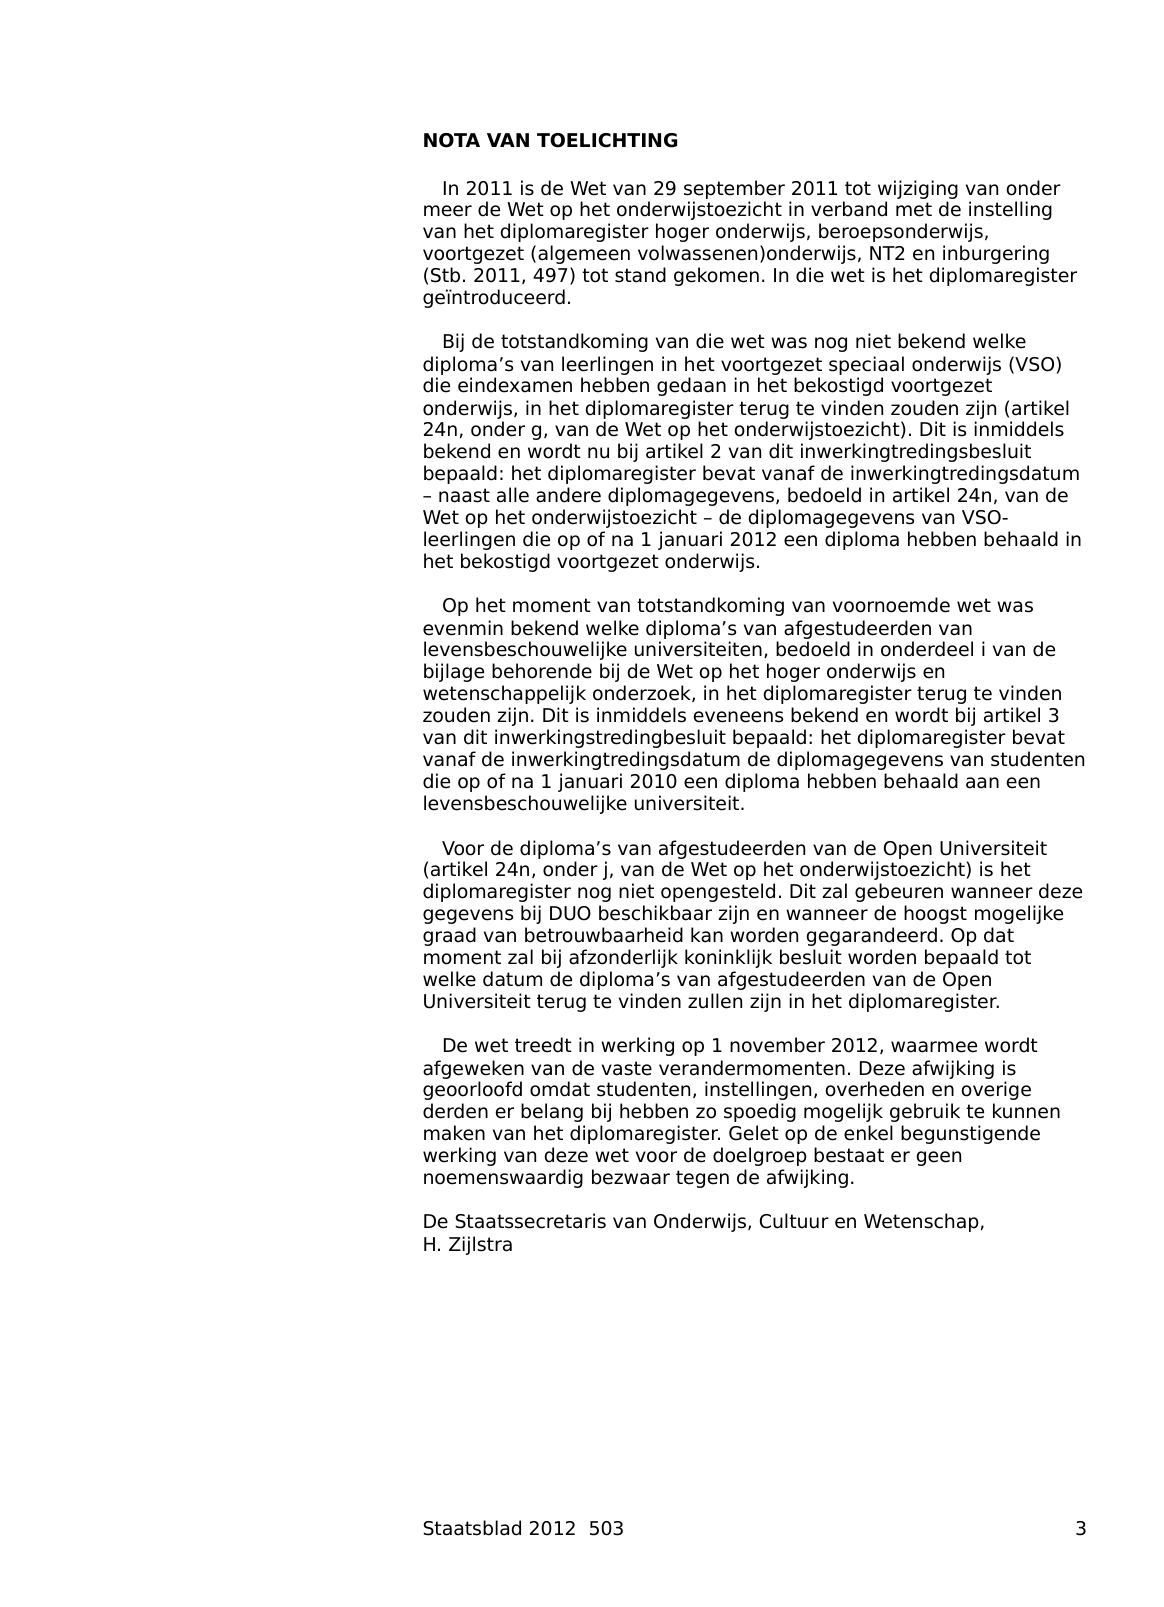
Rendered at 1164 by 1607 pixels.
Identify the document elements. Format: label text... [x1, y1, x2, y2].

text Voor de diploma’s van afgestudeerden van de Open Universiteit (artikel 24n, onder j, van de Wet op het onderwijstoezicht) is het diplomaregister nog niet opengesteld. Dit zal gebeuren wanneer deze gegevens bij DUO beschikbaar zijn en wanneer de hoogst mogelijke graad van betrouwbaarheid kan worden gegarandeerd. Op dat moment zal bij afzonderlijk koninklijk besluit worden bepaald tot welke datum de diploma’s van afgestudeerden van de Open Universiteit terug te vinden zullen zijn in het diplomaregister. [422, 837, 1087, 1013]
text In 2011 is de Wet van 29 september 2011 tot wijziging van onder meer de Wet op het onderwijstoezicht in verband met de instelling van het diplomaregister hoger onderwijs, beroepsonderwijs, voortgezet (algemeen volwassenen)onderwijs, NT2 en inburgering (Stb. 2011, 497) tot stand gekomen. In die wet is het diplomaregister geïntroduceerd. [422, 177, 1087, 309]
text Bij de totstandkoming van die wet was nog niet bekend welke diploma’s van leerlingen in het voortgezet speciaal onderwijs (VSO) die eindexamen hebben gedaan in het bekostigd voortgezet onderwijs, in het diplomaregister terug te vinden zouden zijn (artikel 24n, onder g, van de Wet op het onderwijstoezicht). Dit is inmiddels bekend en wordt nu bij artikel 2 van dit inwerkingtredingsbesluit bepaald: het diplomaregister bevat vanaf de inwerkingtredingsdatum – naast alle andere diplomagegevens, bedoeld in artikel 24n, van de Wet op het onderwijstoezicht – de diplomagegevens van VSO-leerlingen die op of na 1 januari 2012 een diploma hebben behaald in het bekostigd voortgezet onderwijs. [422, 331, 1087, 573]
text De Staatssecretaris van Onderwijs, Cultuur en Wetenschap, H. Zijlstra [422, 1211, 1087, 1255]
text De wet treedt in werking op 1 november 2012, waarmee wordt afgeweken van de vaste verandermomenten. Deze afwijking is geoorloofd omdat studenten, instellingen, overheden en overige derden er belang bij hebben zo spoedig mogelijk gebruik te kunnen maken van het diplomaregister. Gelet op de enkel begunstigende werking van deze wet voor de doelgroep bestaat er geen noemenswaardig bezwaar tegen de afwijking. [422, 1035, 1087, 1189]
text Op het moment van totstandkoming van voornoemde wet was evenmin bekend welke diploma’s van afgestudeerden van levensbeschouwelijke universiteiten, bedoeld in onderdeel i van de bijlage behorende bij de Wet op het hoger onderwijs en wetenschappelijk onderzoek, in het diplomaregister terug te vinden zouden zijn. Dit is inmiddels eveneens bekend en wordt bij artikel 3 van dit inwerkingstredingbesluit bepaald: het diplomaregister bevat vanaf de inwerkingtredingsdatum de diplomagegevens van studenten die op of na 1 januari 2010 een diploma hebben behaald aan een levensbeschouwelijke universiteit. [422, 595, 1087, 815]
subtitle NOTA VAN TOELICHTING [422, 130, 1087, 152]
